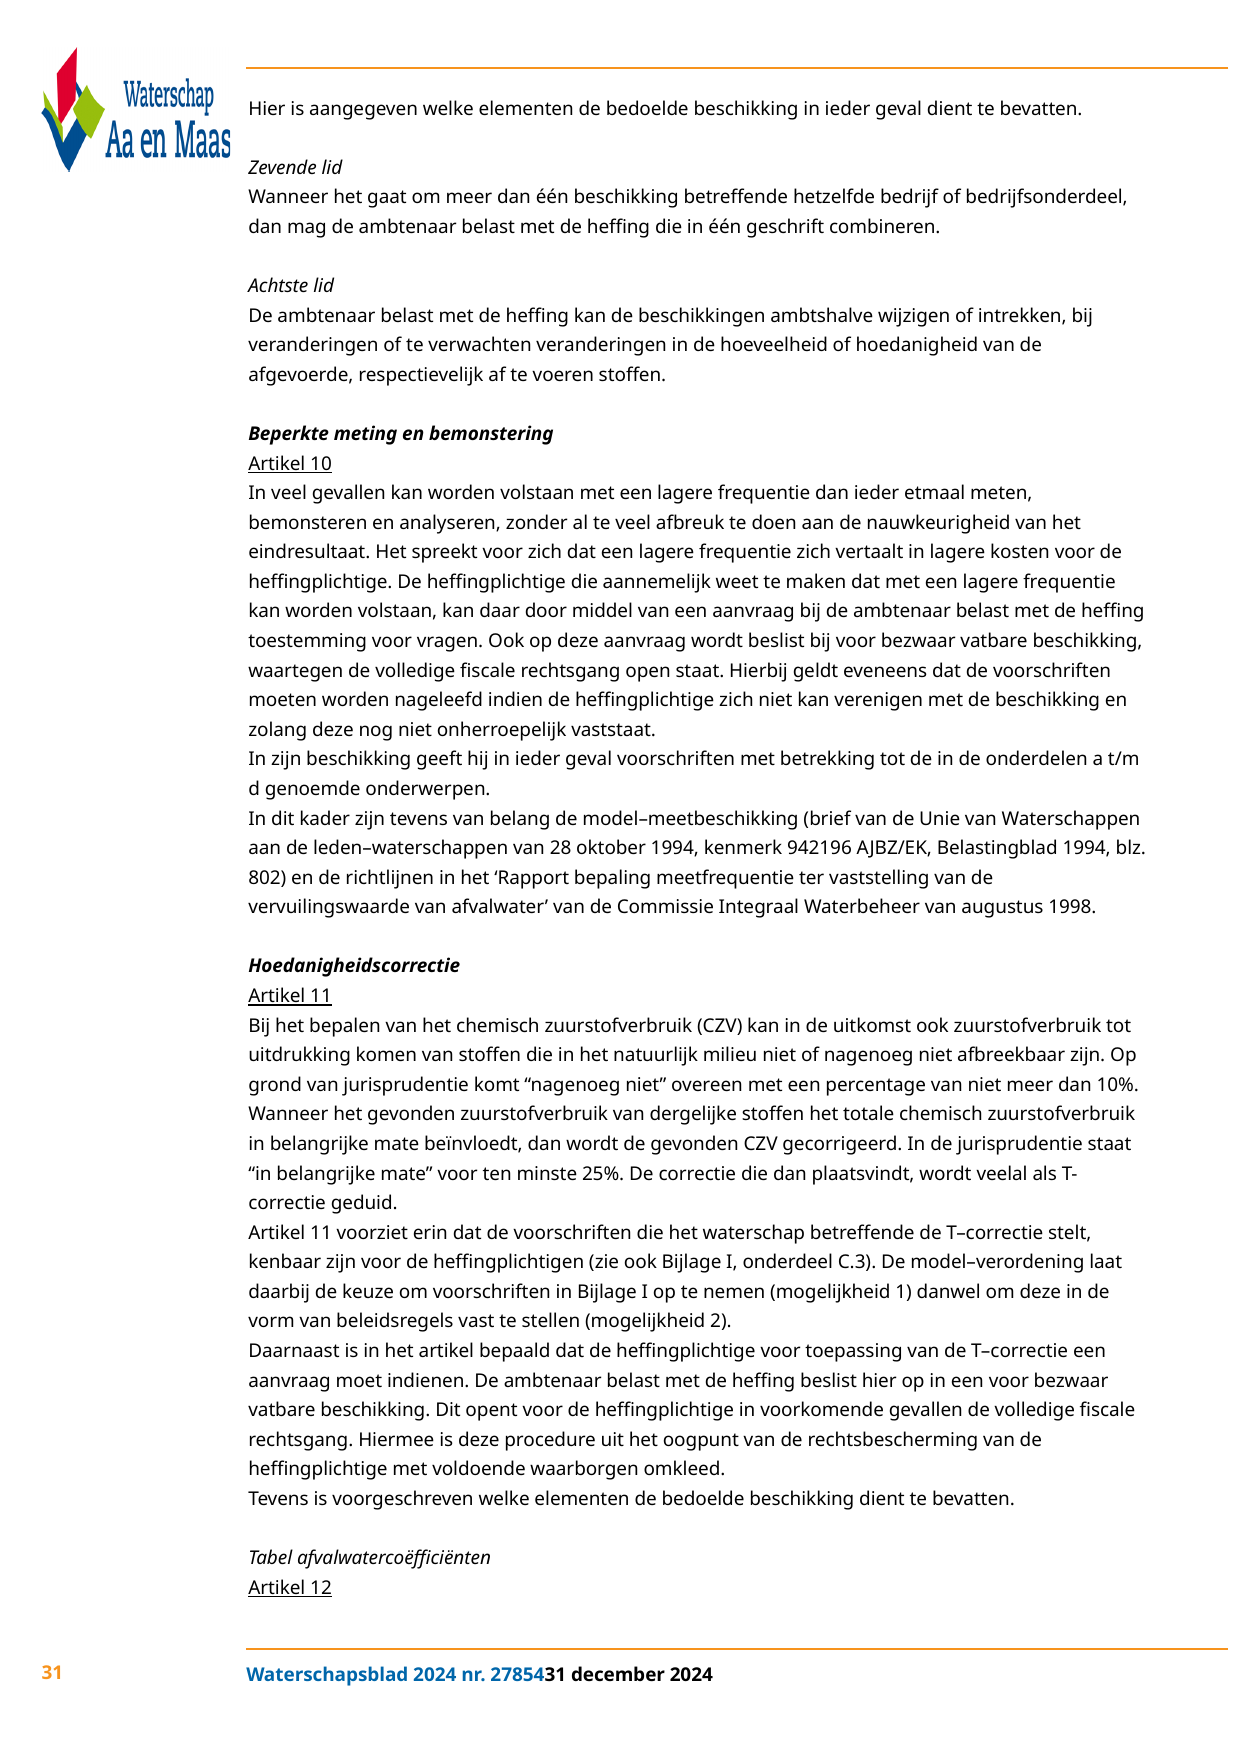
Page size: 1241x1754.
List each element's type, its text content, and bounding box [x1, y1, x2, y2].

text Bij het bepalen van het chemisch zuurstofverbruik (CZV) kan in de uitkomst ook zuurstofverbruik tot uitdrukking komen van stoffen die in het natuurlijk milieu niet of nagenoeg niet afbreekbaar zijn. Op grond van jurisprudentie komt “nagenoeg niet” overeen met een percentage van niet meer dan 10%. Wanneer het gevonden zuurstofverbruik van dergelijke stoffen het totale chemisch zuurstofverbruik in belangrijke mate beïnvloedt, dan wordt de gevonden CZV gecorrigeerd. In de jurisprudentie staat “in belangrijke mate” voor ten minste 25%. De correctie die dan plaatsvindt, wordt veelal als T-correctie geduid. [248, 1012, 1152, 1215]
text Artikel 11 voorziet erin dat de voorschriften die het waterschap betreffende de T–correctie stelt, kenbaar zijn voor de heffingplichtigen (zie ook Bijlage I, onderdeel C.3). De model–verordening laat daarbij de keuze om voorschriften in Bijlage I op te nemen (mogelijkheid 1) danwel om deze in de vorm van beleidsregels vast te stellen (mogelijkheid 2). [248, 1219, 1152, 1333]
text In veel gevallen kan worden volstaan met een lagere frequentie dan ieder etmaal meten, bemonsteren en analyseren, zonder al te veel afbreuk te doen aan de nauwkeurigheid van het eindresultaat. Het spreekt voor zich dat een lagere frequentie zich vertaalt in lagere kosten voor de heffingplichtige. De heffingplichtige die aannemelijk weet te maken dat met een lagere frequentie kan worden volstaan, kan daar door middel van een aanvraag bij de ambtenaar belast met de heffing toestemming voor vragen. Ook op deze aanvraag wordt beslist bij voor bezwaar vatbare beschikking, waartegen de volledige fiscale rechtsgang open staat. Hierbij geldt eveneens dat de voorschriften moeten worden nageleefd indien de heffingplichtige zich niet kan verenigen met de beschikking en zolang deze nog niet onherroepelijk vaststaat. [248, 479, 1152, 742]
text Achtste lid [248, 272, 1152, 298]
text In zijn beschikking geeft hij in ieder geval voorschriften met betrekking tot de in de onderdelen a t/m d genoemde onderwerpen. [248, 746, 1152, 801]
text Wanneer het gaat om meer dan één beschikking betreffende hetzelfde bedrijf of bedrijfsonderdeel, dan mag de ambtenaar belast met de heffing die in één geschrift combineren. [248, 183, 1152, 239]
picture [41, 47, 231, 172]
text Daarnaast is in het artikel bepaald dat de heffingplichtige voor toepassing van de T–correctie een aanvraag moet indienen. De ambtenaar belast met de heffing beslist hier op in een voor bezwaar vatbare beschikking. Dit opent voor de heffingplichtige in voorkomende gevallen de volledige fiscale rechtsgang. Hiermee is deze procedure uit het oogpunt van de rechtsbescherming van de heffingplichtige met voldoende waarborgen omkleed. [248, 1337, 1152, 1481]
text Zevende lid [248, 154, 1152, 180]
text Artikel 12 [248, 1574, 1152, 1600]
text Hier is aangegeven welke elementen de bedoelde beschikking in ieder geval dient te bevatten. [248, 95, 1152, 121]
text In dit kader zijn tevens van belang de model–meetbeschikking (brief van de Unie van Waterschappen aan de leden–waterschappen van 28 oktober 1994, kenmerk 942196 AJBZ/EK, Belastingblad 1994, blz. 802) en de richtlijnen in het ‘Rapport bepaling meetfrequentie ter vaststelling van de vervuilingswaarde van afvalwater’ van de Commissie Integraal Waterbeheer van augustus 1998. [248, 805, 1152, 919]
text Artikel 10 [248, 450, 1152, 476]
text Artikel 11 [248, 982, 1152, 1008]
text Tabel afvalwatercoëfficiënten [248, 1544, 1152, 1570]
text De ambtenaar belast met de heffing kan de beschikkingen ambtshalve wijzigen of intrekken, bij veranderingen of te verwachten veranderingen in de hoeveelheid of hoedanigheid van de afgevoerde, respectievelijk af te voeren stoffen. [248, 302, 1152, 387]
text Hoedanigheidscorrectie [248, 953, 1152, 978]
text Beperkte meting en bemonstering [248, 420, 1152, 446]
text Tevens is voorgeschreven welke elementen de bedoelde beschikking dient te bevatten. [248, 1485, 1152, 1511]
